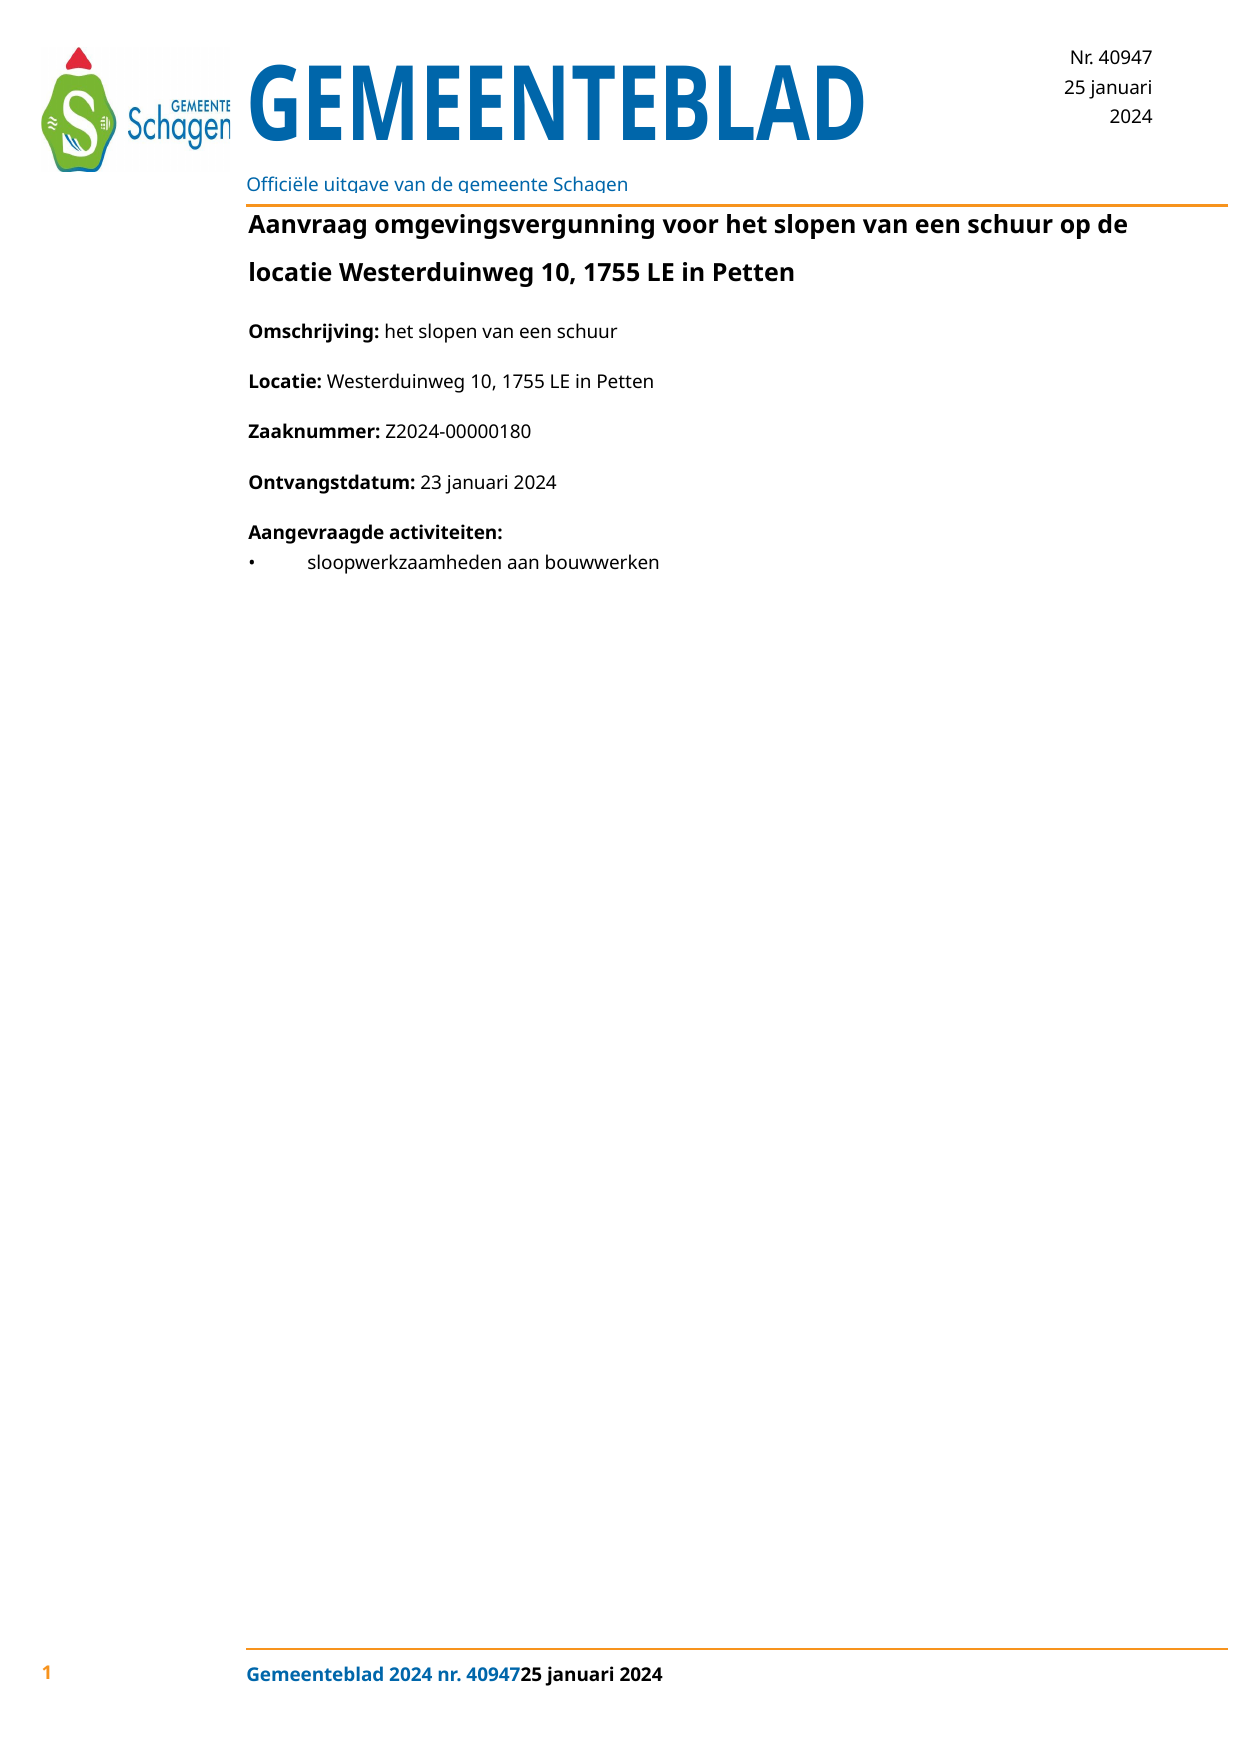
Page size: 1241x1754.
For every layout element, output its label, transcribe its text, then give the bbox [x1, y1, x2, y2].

text Locatie: Westerduinweg 10, 1755 LE in Petten [248, 368, 1152, 394]
list sloopwerkzaamheden aan bouwwerken [248, 549, 1152, 575]
text Zaaknummer: Z2024-00000180 [248, 419, 1152, 444]
text Aanvraag omgevingsvergunning voor het slopen van een schuur op de locatie Westerduinweg 10, 1755 LE in Petten [248, 207, 1152, 288]
text Aangevraagde activiteiten: [248, 519, 1152, 545]
picture [41, 47, 231, 172]
text Omschrijving: het slopen van een schuur [248, 318, 1152, 344]
text Ontvangstdatum: 23 januari 2024 [248, 469, 1152, 495]
